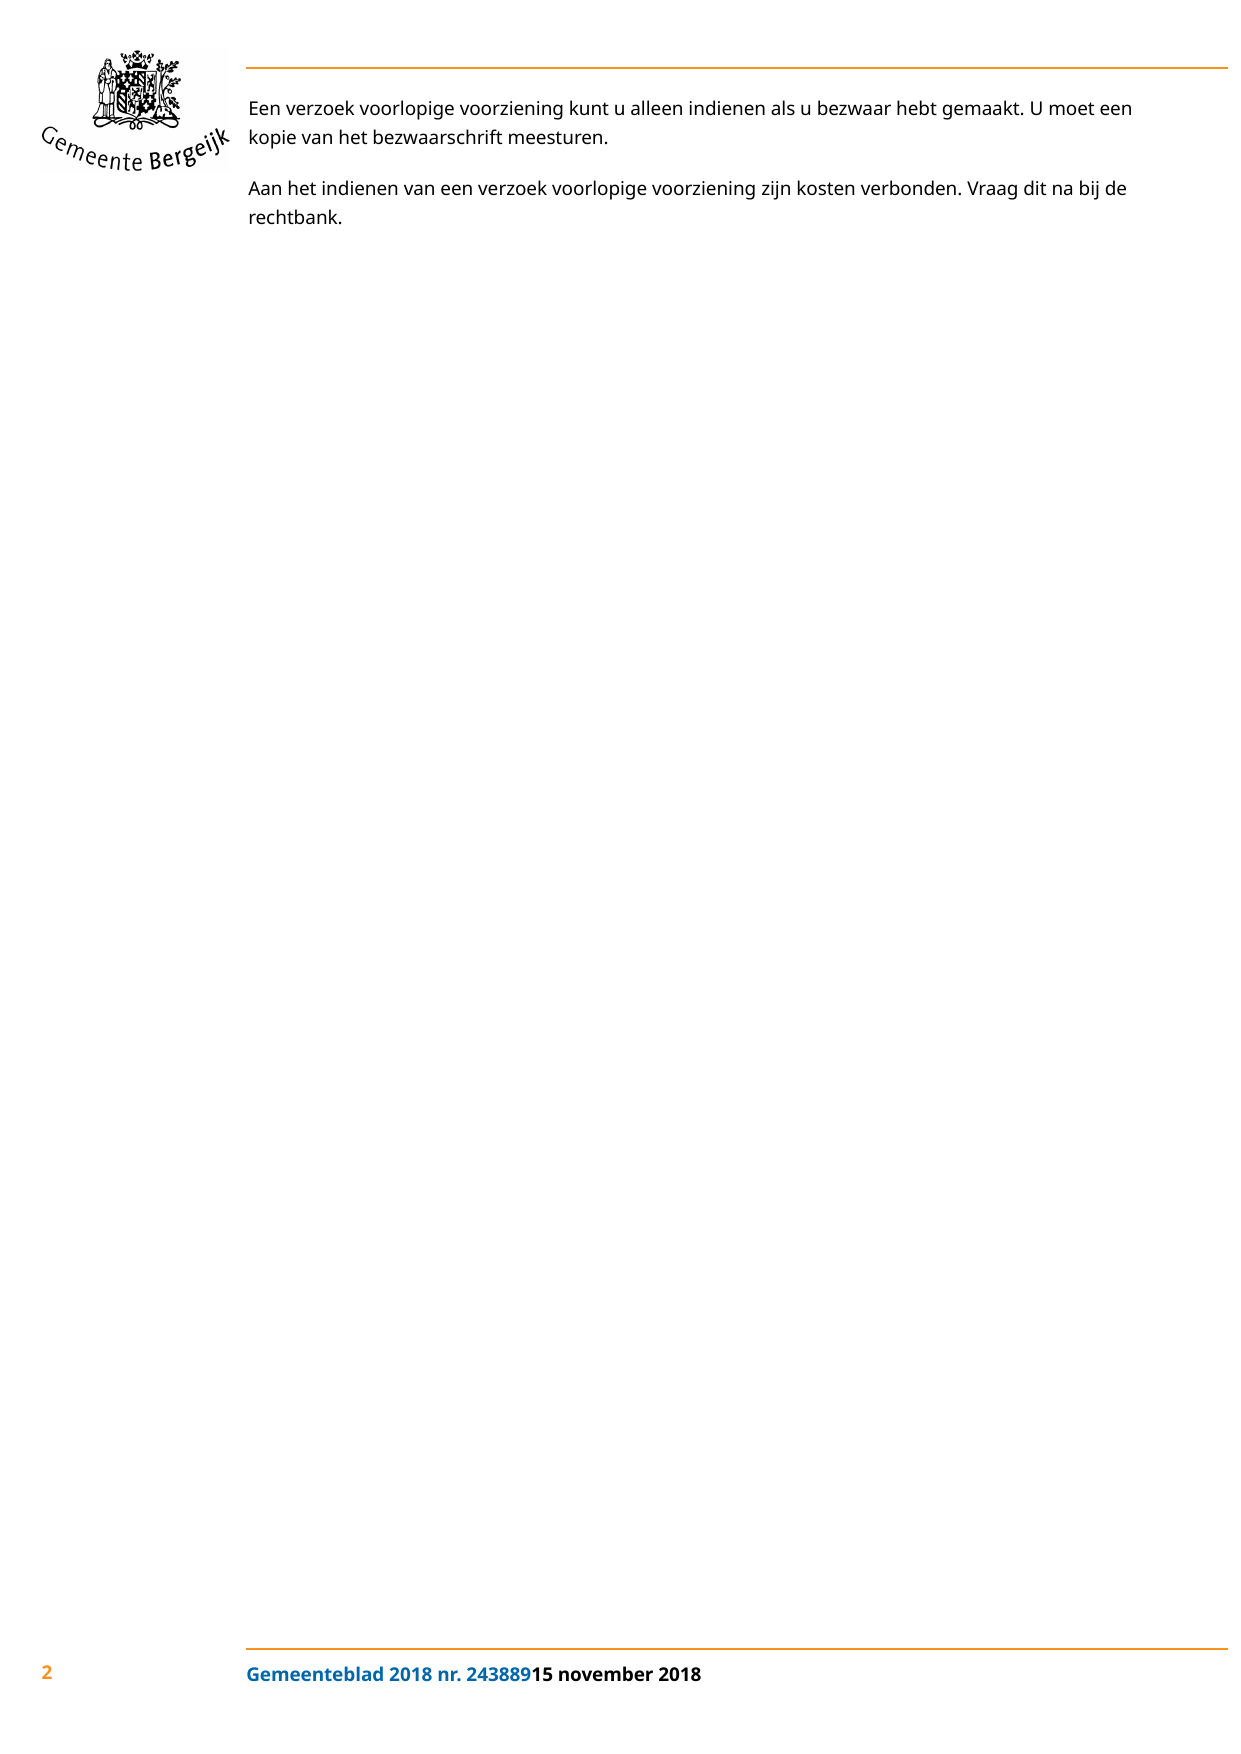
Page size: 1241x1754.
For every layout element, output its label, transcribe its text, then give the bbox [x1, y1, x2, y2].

picture [41, 47, 231, 172]
text Een verzoek voorlopige voorziening kunt u alleen indienen als u bezwaar hebt gemaakt. U moet een kopie van het bezwaarschrift meesturen. [248, 95, 1152, 150]
text Aan het indienen van een verzoek voorlopige voorziening zijn kosten verbonden. Vraag dit na bij de rechtbank. [248, 175, 1152, 230]
